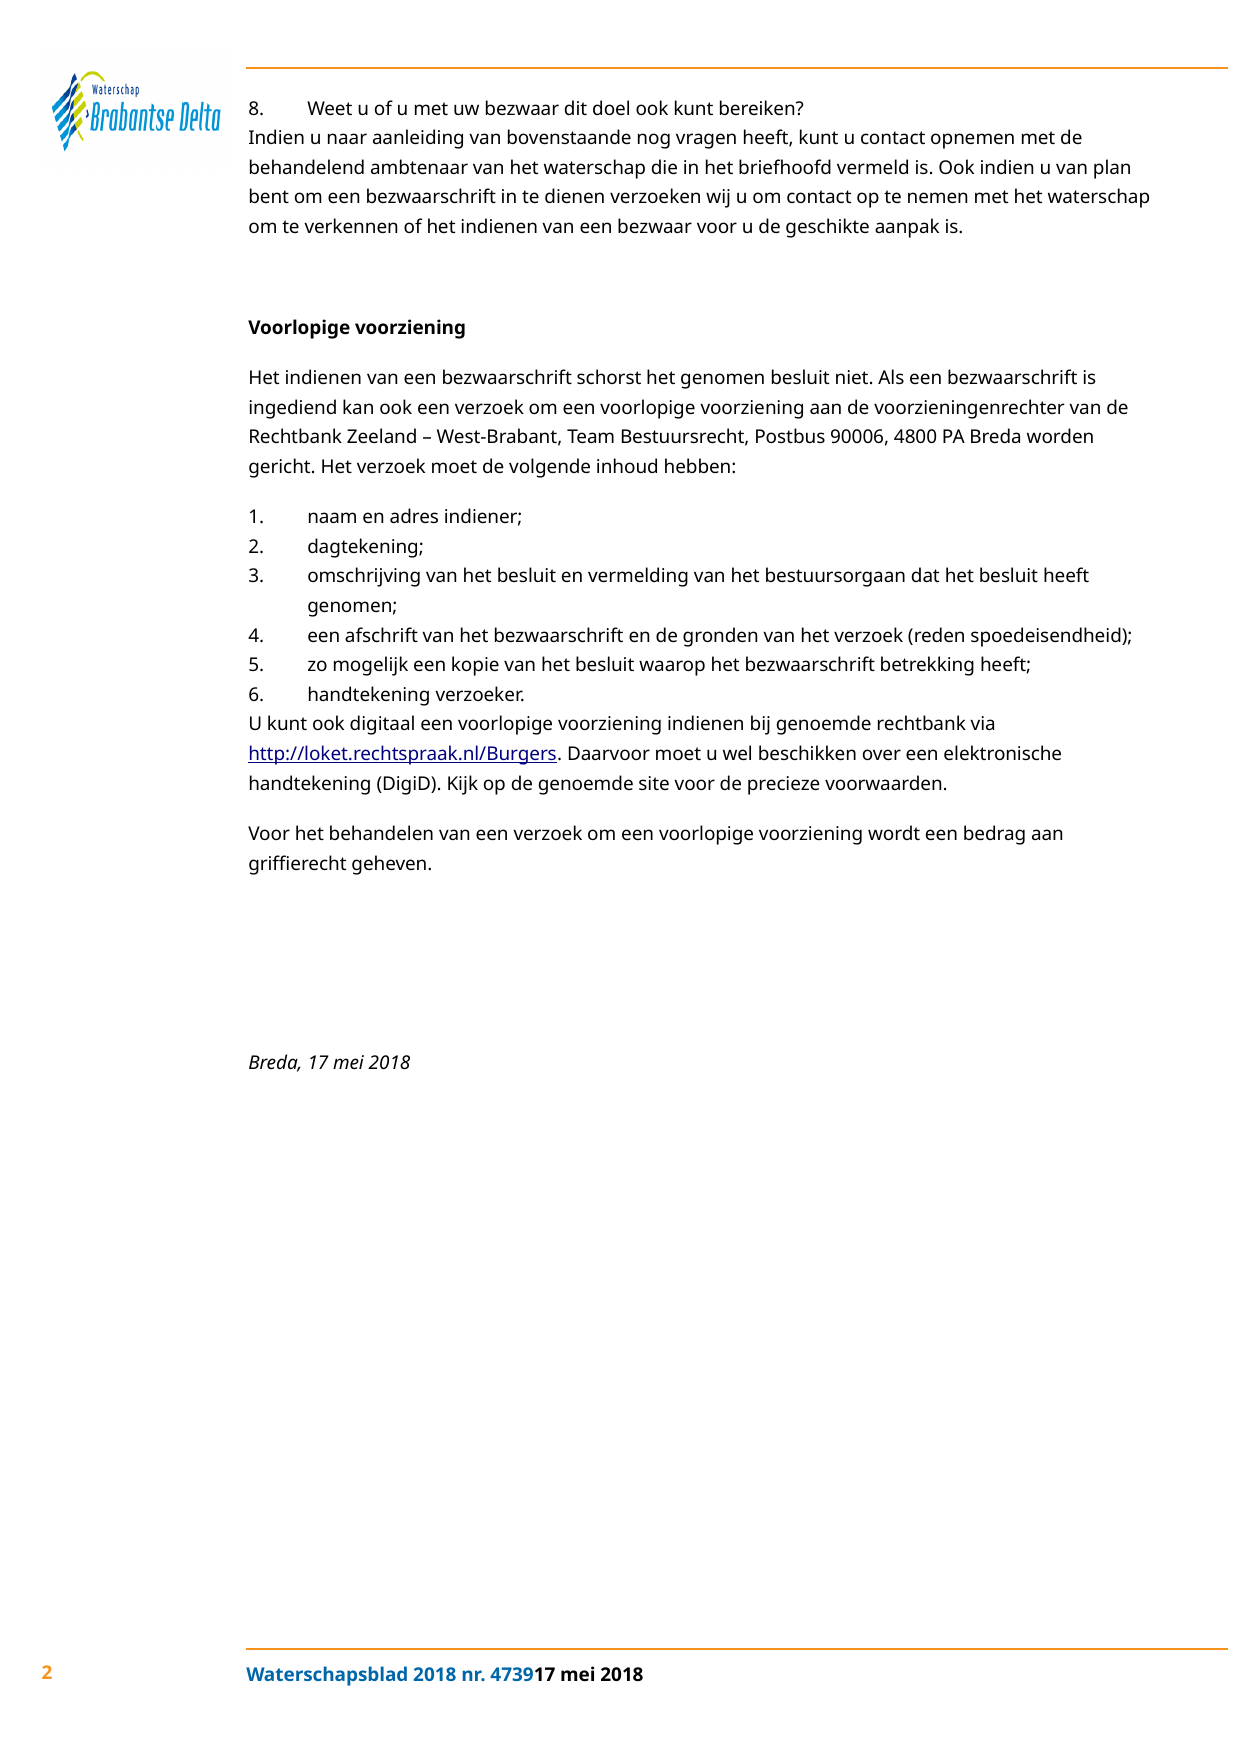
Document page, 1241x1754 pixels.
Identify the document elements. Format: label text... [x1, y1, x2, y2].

list naam en adres indiener; [248, 503, 1152, 529]
text Breda, 17 mei 2018 [248, 1049, 1152, 1074]
list omschrijving van het besluit en vermelding van het bestuursorgaan dat het besluit heeft genomen; [248, 563, 1152, 618]
text Indien u naar aanleiding van bovenstaande nog vragen heeft, kunt u contact opnemen met de behandelend ambtenaar van het waterschap die in het briefhoofd vermeld is. Ook indien u van plan bent om een bezwaarschrift in te dienen verzoeken wij u om contact op te nemen met het waterschap om te verkennen of het indienen van een bezwaar voor u de geschikte aanpak is. [248, 124, 1152, 239]
picture [41, 47, 231, 172]
list zo mogelijk een kopie van het besluit waarop het bezwaarschrift betrekking heeft; [248, 651, 1152, 677]
text Voor het behandelen van een verzoek om een voorlopige voorziening wordt een bedrag aan griffierecht geheven. [248, 820, 1152, 876]
text U kunt ook digitaal een voorlopige voorziening indienen bij genoemde rechtbank via http://loket.rechtspraak.nl/Burgers. Daarvoor moet u wel beschikken over een elektronische handtekening (DigiD). Kijk op de genoemde site voor de precieze voorwaarden. [248, 711, 1152, 796]
list een afschrift van het bezwaarschrift en de gronden van het verzoek (reden spoedeisendheid); [248, 622, 1152, 648]
list dagtekening; [248, 533, 1152, 559]
list Weet u of u met uw bezwaar dit doel ook kunt bereiken? [248, 95, 1152, 121]
text Voorlopige voorziening [248, 314, 1152, 340]
list handtekening verzoeker. [248, 681, 1152, 707]
text Het indienen van een bezwaarschrift schorst het genomen besluit niet. Als een bezwaarschrift is ingediend kan ook een verzoek om een voorlopige voorziening aan de voorzieningenrechter van de Rechtbank Zeeland – West-Brabant, Team Bestuursrecht, Postbus 90006, 4800 PA Breda worden gericht. Het verzoek moet de volgende inhoud hebben: [248, 364, 1152, 479]
